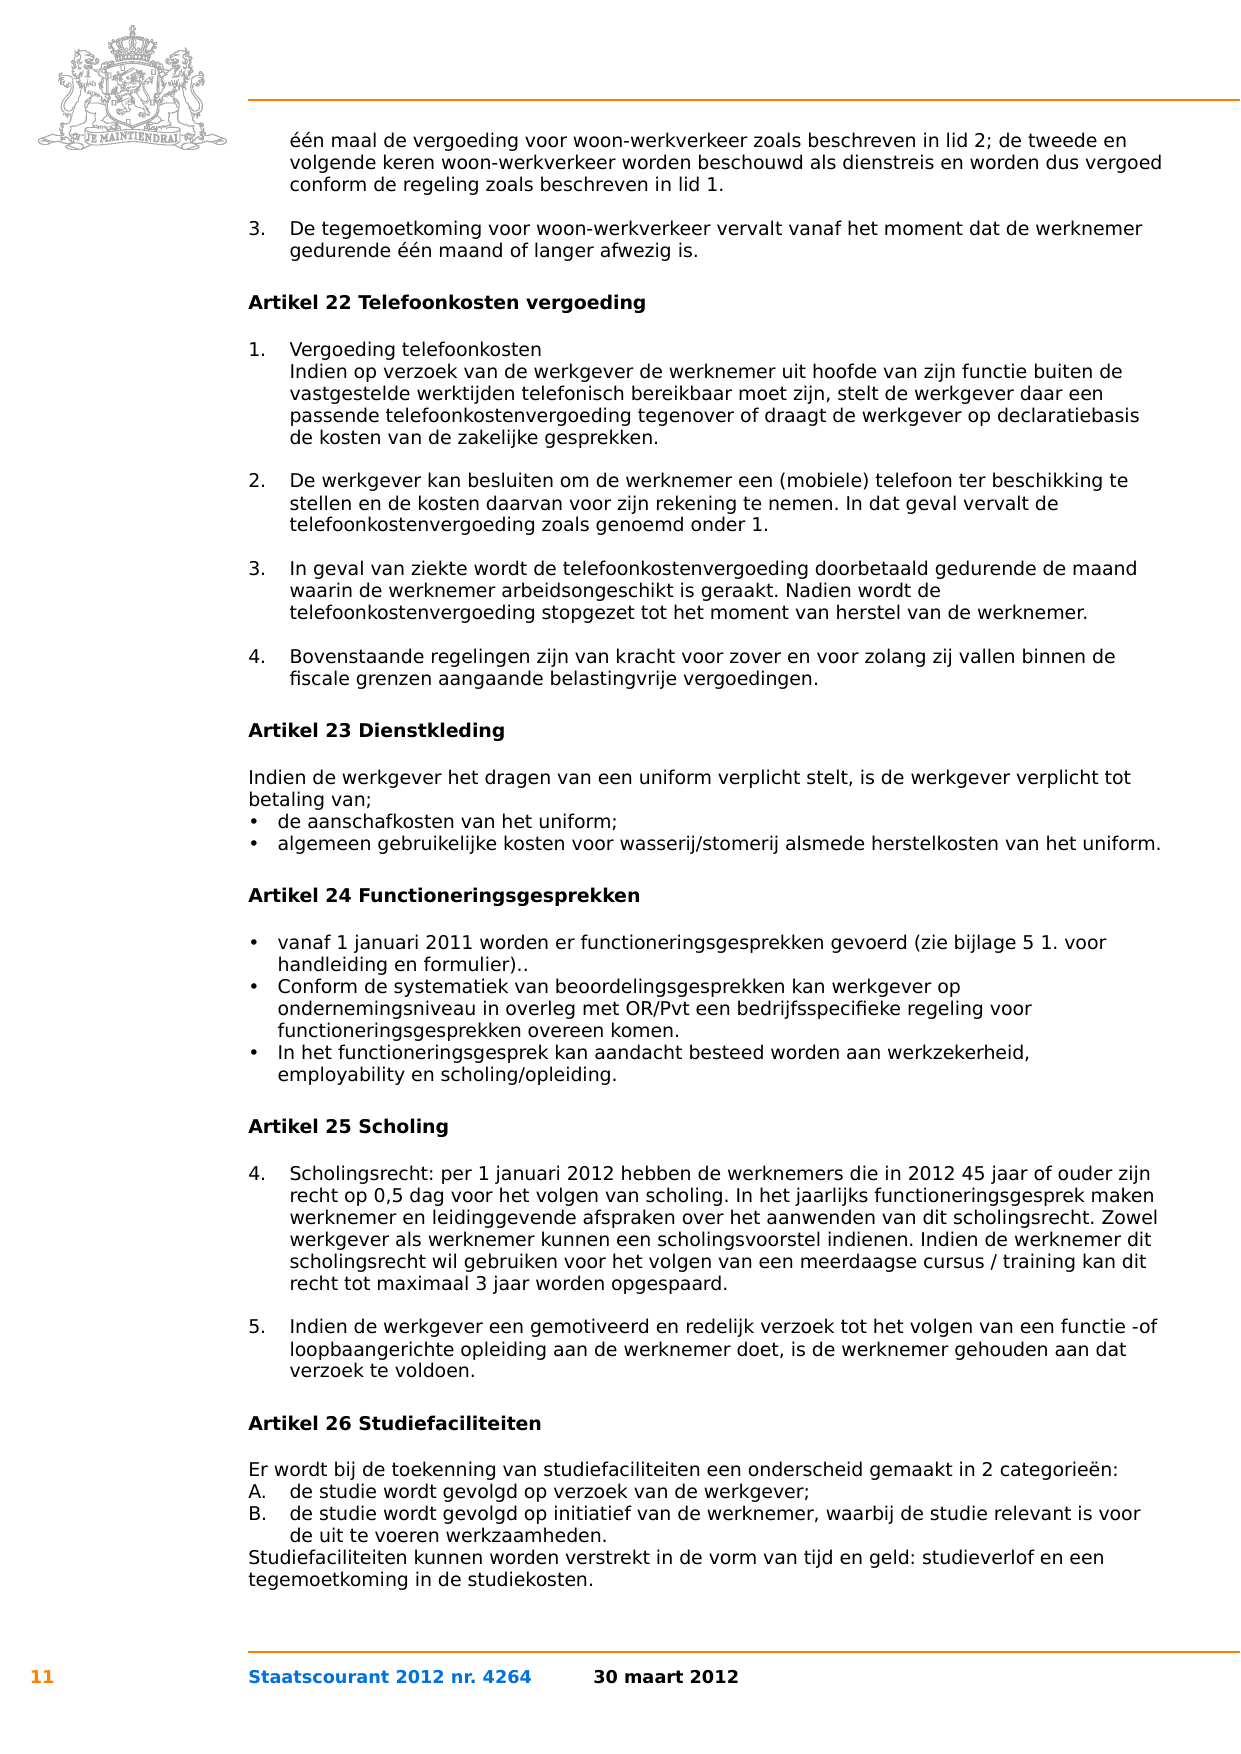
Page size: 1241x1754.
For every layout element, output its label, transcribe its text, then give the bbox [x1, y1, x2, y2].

text één maal de vergoeding voor woon-werkverkeer zoals beschreven in lid 2; de tweede en volgende keren woon-werkverkeer worden beschouwd als dienstreis en worden dus vergoed conform de regeling zoals beschreven in lid 1. [289, 130, 1163, 196]
text • algemeen gebruikelijke kosten voor wasserij/stomerij alsmede herstelkosten van het uniform. [248, 833, 1163, 855]
text 4. Bovenstaande regelingen zijn van kracht voor zover en voor zolang zij vallen binnen de fiscale grenzen aangaande belastingvrije vergoedingen. [248, 646, 1163, 690]
text 1. Vergoeding telefoonkosten [248, 339, 1163, 361]
text 2. De werkgever kan besluiten om de werknemer een (mobiele) telefoon ter beschikking te stellen en de kosten daarvan voor zijn rekening te nemen. In dat geval vervalt de telefoonkostenvergoeding zoals genoemd onder 1. [248, 470, 1163, 536]
subtitle Artikel 23 Dienstkleding [248, 720, 1163, 742]
text • vanaf 1 januari 2011 worden er functioneringsgesprekken gevoerd (zie bijlage 5 1. voor handleiding en formulier).. [248, 932, 1163, 976]
text 4. Scholingsrecht: per 1 januari 2012 hebben de werknemers die in 2012 45 jaar of ouder zijn recht op 0,5 dag voor het volgen van scholing. In het jaarlijks functioneringsgesprek maken werknemer en leidinggevende afspraken over het aanwenden van dit scholingsrecht. Zowel werkgever als werknemer kunnen een scholingsvoorstel indienen. Indien de werknemer dit scholingsrecht wil gebruiken voor het volgen van een meerdaagse cursus / training kan dit recht tot maximaal 3 jaar worden opgespaard. [248, 1163, 1163, 1294]
text B. de studie wordt gevolgd op initiatief van de werknemer, waarbij de studie relevant is voor de uit te voeren werkzaamheden. [248, 1503, 1163, 1547]
text Er wordt bij de toekenning van studiefaciliteiten een onderscheid gemaakt in 2 categorieën: [248, 1459, 1163, 1481]
text 5. Indien de werkgever een gemotiveerd en redelijk verzoek tot het volgen van een functie -of loopbaangerichte opleiding aan de werknemer doet, is de werknemer gehouden aan dat verzoek te voldoen. [248, 1316, 1163, 1382]
subtitle Artikel 25 Scholing [248, 1116, 1163, 1138]
subtitle Artikel 26 Studiefaciliteiten [248, 1412, 1163, 1434]
text Indien op verzoek van de werkgever de werknemer uit hoofde van zijn functie buiten de vastgestelde werktijden telefonisch bereikbaar moet zijn, stelt de werkgever daar een passende telefoonkostenvergoeding tegenover of draagt de werkgever op declaratiebasis de kosten van de zakelijke gesprekken. [289, 361, 1163, 448]
subtitle Artikel 24 Functioneringsgesprekken [248, 885, 1163, 907]
picture [38, 25, 227, 150]
text 3. De tegemoetkoming voor woon-werkverkeer vervalt vanaf het moment dat de werknemer gedurende één maand of langer afwezig is. [248, 218, 1163, 262]
subtitle Artikel 22 Telefoonkosten vergoeding [248, 292, 1163, 314]
text 3. In geval van ziekte wordt de telefoonkostenvergoeding doorbetaald gedurende de maand waarin de werknemer arbeidsongeschikt is geraakt. Nadien wordt de telefoonkostenvergoeding stopgezet tot het moment van herstel van de werknemer. [248, 558, 1163, 624]
text • Conform de systematiek van beoordelingsgesprekken kan werkgever op ondernemingsniveau in overleg met OR/Pvt een bedrijfsspecifieke regeling voor functioneringsgesprekken overeen komen. [248, 976, 1163, 1042]
text Studiefaciliteiten kunnen worden verstrekt in de vorm van tijd en geld: studieverlof en een tegemoetkoming in de studiekosten. [248, 1547, 1163, 1591]
text • In het functioneringsgesprek kan aandacht besteed worden aan werkzekerheid, employability en scholing/opleiding. [248, 1042, 1163, 1086]
text A. de studie wordt gevolgd op verzoek van de werkgever; [248, 1481, 1163, 1503]
text Indien de werkgever het dragen van een uniform verplicht stelt, is de werkgever verplicht tot betaling van; [248, 767, 1163, 811]
text • de aanschafkosten van het uniform; [248, 811, 1163, 833]
